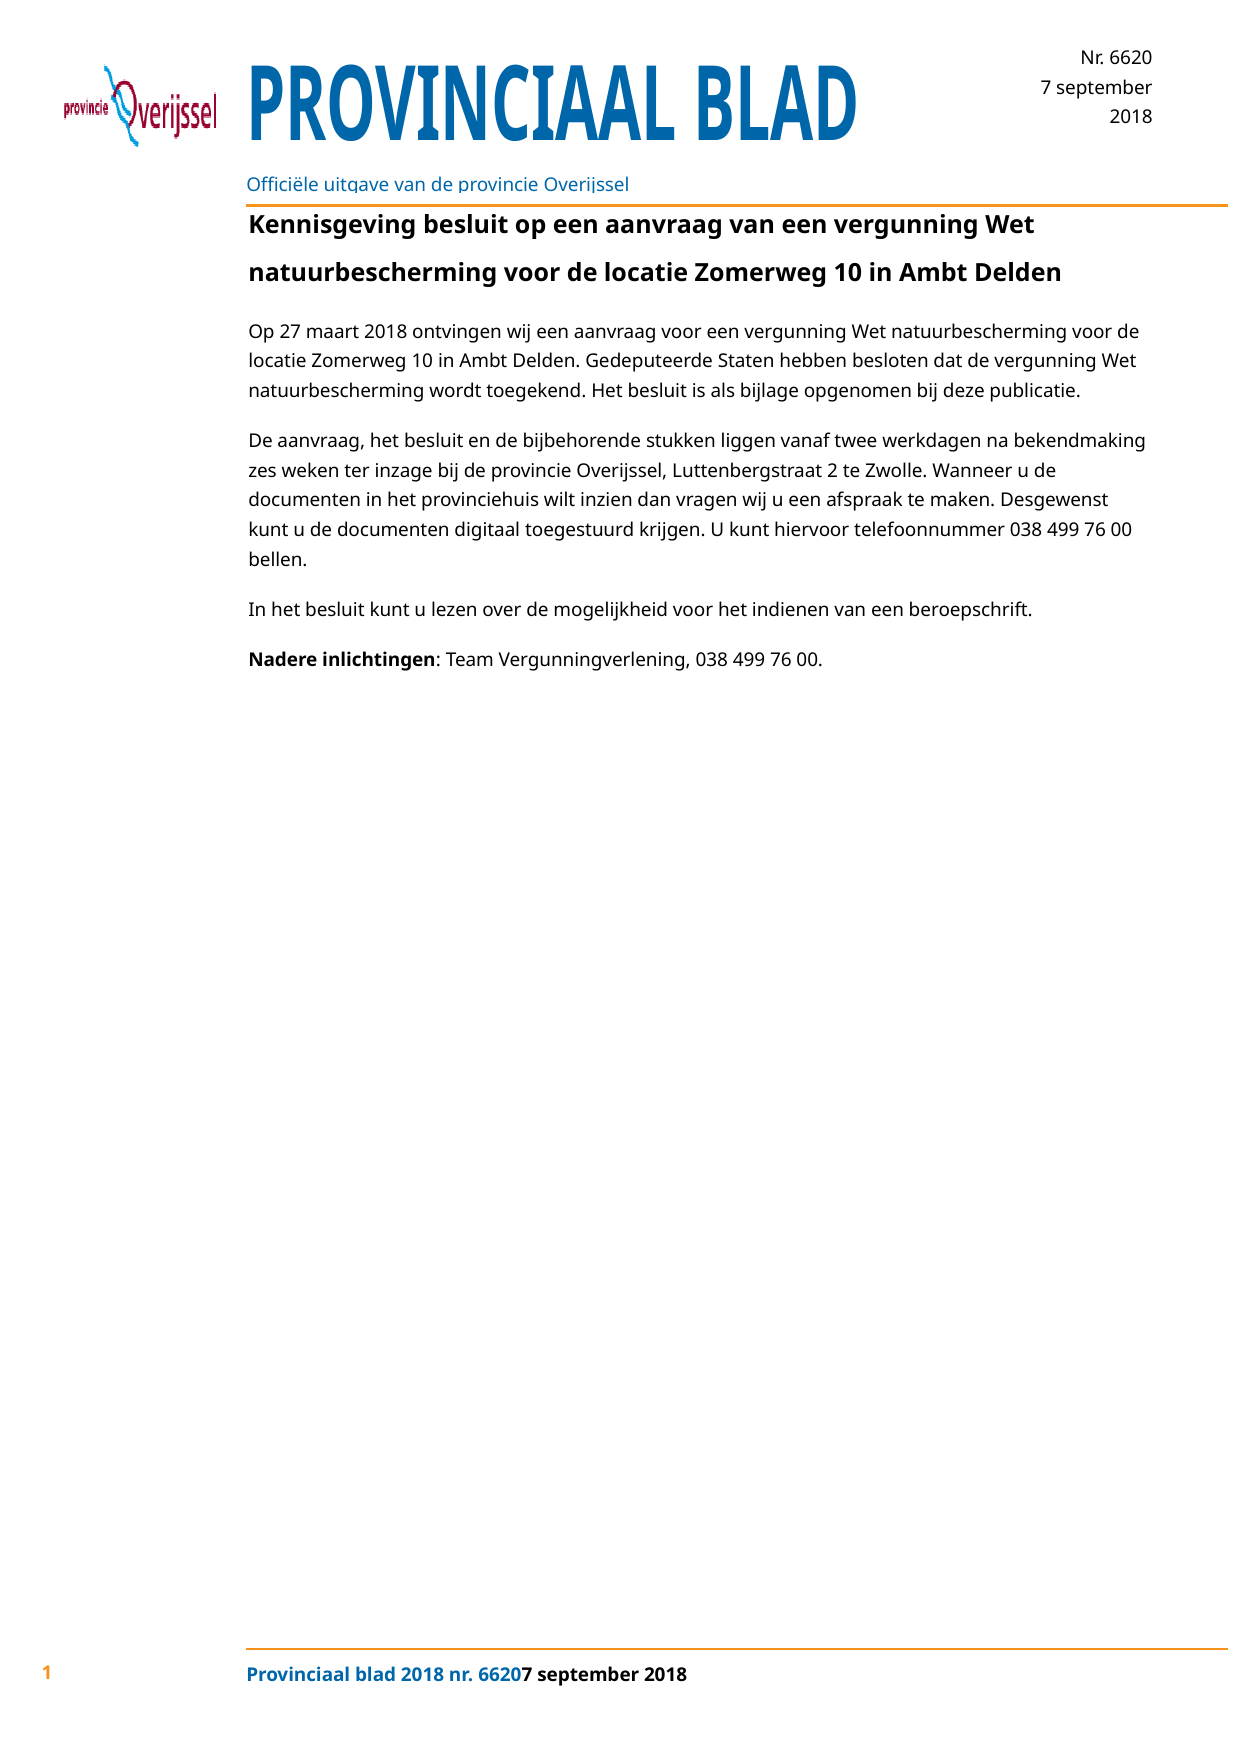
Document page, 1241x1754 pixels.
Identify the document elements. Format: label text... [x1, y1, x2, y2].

text In het besluit kunt u lezen over de mogelijkheid voor het indienen van een beroepschrift. [248, 596, 1152, 622]
text De aanvraag, het besluit en de bijbehorende stukken liggen vanaf twee werkdagen na bekendmaking zes weken ter inzage bij de provincie Overijssel, Luttenbergstraat 2 te Zwolle. Wanneer u de documenten in het provinciehuis wilt inzien dan vragen wij u een afspraak te maken. Desgewenst kunt u de documenten digitaal toegestuurd krijgen. U kunt hiervoor telefoonnummer 038 499 76 00 bellen. [248, 427, 1152, 572]
text Op 27 maart 2018 ontvingen wij een aanvraag voor een vergunning Wet natuurbescherming voor de locatie Zomerweg 10 in Ambt Delden. Gedeputeerde Staten hebben besloten dat de vergunning Wet natuurbescherming wordt toegekend. Het besluit is als bijlage opgenomen bij deze publicatie. [248, 318, 1152, 403]
text Nadere inlichtingen: Team Vergunningverlening, 038 499 76 00. [248, 647, 1152, 672]
picture [41, 47, 231, 172]
text Kennisgeving besluit op een aanvraag van een vergunning Wet natuurbescherming voor de locatie Zomerweg 10 in Ambt Delden [248, 207, 1152, 288]
